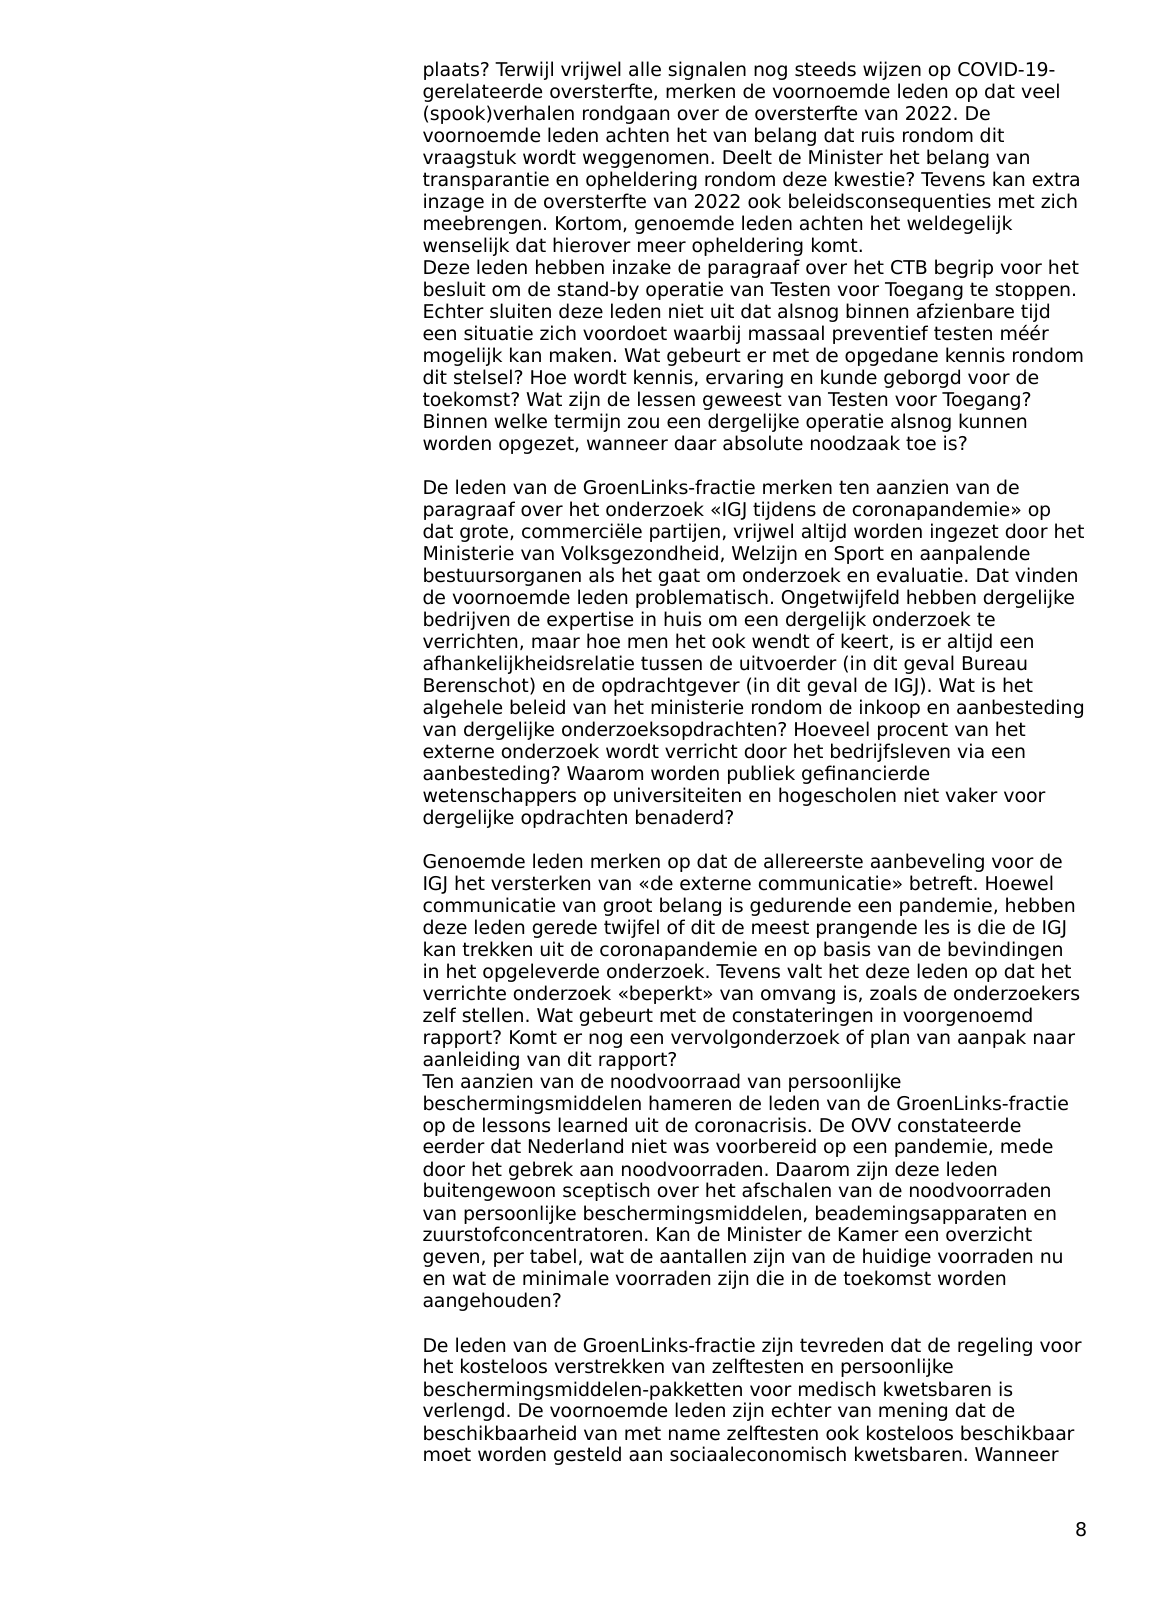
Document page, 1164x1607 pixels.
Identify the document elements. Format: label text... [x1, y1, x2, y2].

text plaats? Terwijl vrijwel alle signalen nog steeds wijzen op COVID-19-gerelateerde oversterfte, merken de voornoemde leden op dat veel (spook)verhalen rondgaan over de oversterfte van 2022. De voornoemde leden achten het van belang dat ruis rondom dit vraagstuk wordt weggenomen. Deelt de Minister het belang van transparantie en opheldering rondom deze kwestie? Tevens kan extra inzage in de oversterfte van 2022 ook beleidsconsequenties met zich meebrengen. Kortom, genoemde leden achten het weldegelijk wenselijk dat hierover meer opheldering komt. [422, 59, 1087, 257]
text De leden van de GroenLinks-fractie zijn tevreden dat de regeling voor het kosteloos verstrekken van zelftesten en persoonlijke beschermingsmiddelen-pakketten voor medisch kwetsbaren is verlengd. De voornoemde leden zijn echter van mening dat de beschikbaarheid van met name zelftesten ook kosteloos beschikbaar moet worden gesteld aan sociaaleconomisch kwetsbaren. Wanneer [422, 1334, 1087, 1466]
text Deze leden hebben inzake de paragraaf over het CTB begrip voor het besluit om de stand-by operatie van Testen voor Toegang te stoppen. Echter sluiten deze leden niet uit dat alsnog binnen afzienbare tijd een situatie zich voordoet waarbij massaal preventief testen méér mogelijk kan maken. Wat gebeurt er met de opgedane kennis rondom dit stelsel? Hoe wordt kennis, ervaring en kunde geborgd voor de toekomst? Wat zijn de lessen geweest van Testen voor Toegang? Binnen welke termijn zou een dergelijke operatie alsnog kunnen worden opgezet, wanneer daar absolute noodzaak toe is? [422, 257, 1087, 455]
text Genoemde leden merken op dat de allereerste aanbeveling voor de IGJ het versterken van «de externe communicatie» betreft. Hoewel communicatie van groot belang is gedurende een pandemie, hebben deze leden gerede twijfel of dit de meest prangende les is die de IGJ kan trekken uit de coronapandemie en op basis van de bevindingen in het opgeleverde onderzoek. Tevens valt het deze leden op dat het verrichte onderzoek «beperkt» van omvang is, zoals de onderzoekers zelf stellen. Wat gebeurt met de constateringen in voorgenoemd rapport? Komt er nog een vervolgonderzoek of plan van aanpak naar aanleiding van dit rapport? [422, 851, 1087, 1071]
text Ten aanzien van de noodvoorraad van persoonlijke beschermingsmiddelen hameren de leden van de GroenLinks-fractie op de lessons learned uit de coronacrisis. De OVV constateerde eerder dat Nederland niet was voorbereid op een pandemie, mede door het gebrek aan noodvoorraden. Daarom zijn deze leden buitengewoon sceptisch over het afschalen van de noodvoorraden van persoonlijke beschermingsmiddelen, beademingsapparaten en zuurstofconcentratoren. Kan de Minister de Kamer een overzicht geven, per tabel, wat de aantallen zijn van de huidige voorraden nu en wat de minimale voorraden zijn die in de toekomst worden aangehouden? [422, 1071, 1087, 1312]
text De leden van de GroenLinks-fractie merken ten aanzien van de paragraaf over het onderzoek «IGJ tijdens de coronapandemie» op dat grote, commerciële partijen, vrijwel altijd worden ingezet door het Ministerie van Volksgezondheid, Welzijn en Sport en aanpalende bestuursorganen als het gaat om onderzoek en evaluatie. Dat vinden de voornoemde leden problematisch. Ongetwijfeld hebben dergelijke bedrijven de expertise in huis om een dergelijk onderzoek te verrichten, maar hoe men het ook wendt of keert, is er altijd een afhankelijkheidsrelatie tussen de uitvoerder (in dit geval Bureau Berenschot) en de opdrachtgever (in dit geval de IGJ). Wat is het algehele beleid van het ministerie rondom de inkoop en aanbesteding van dergelijke onderzoeksopdrachten? Hoeveel procent van het externe onderzoek wordt verricht door het bedrijfsleven via een aanbesteding? Waarom worden publiek gefinancierde wetenschappers op universiteiten en hogescholen niet vaker voor dergelijke opdrachten benaderd? [422, 477, 1087, 828]
